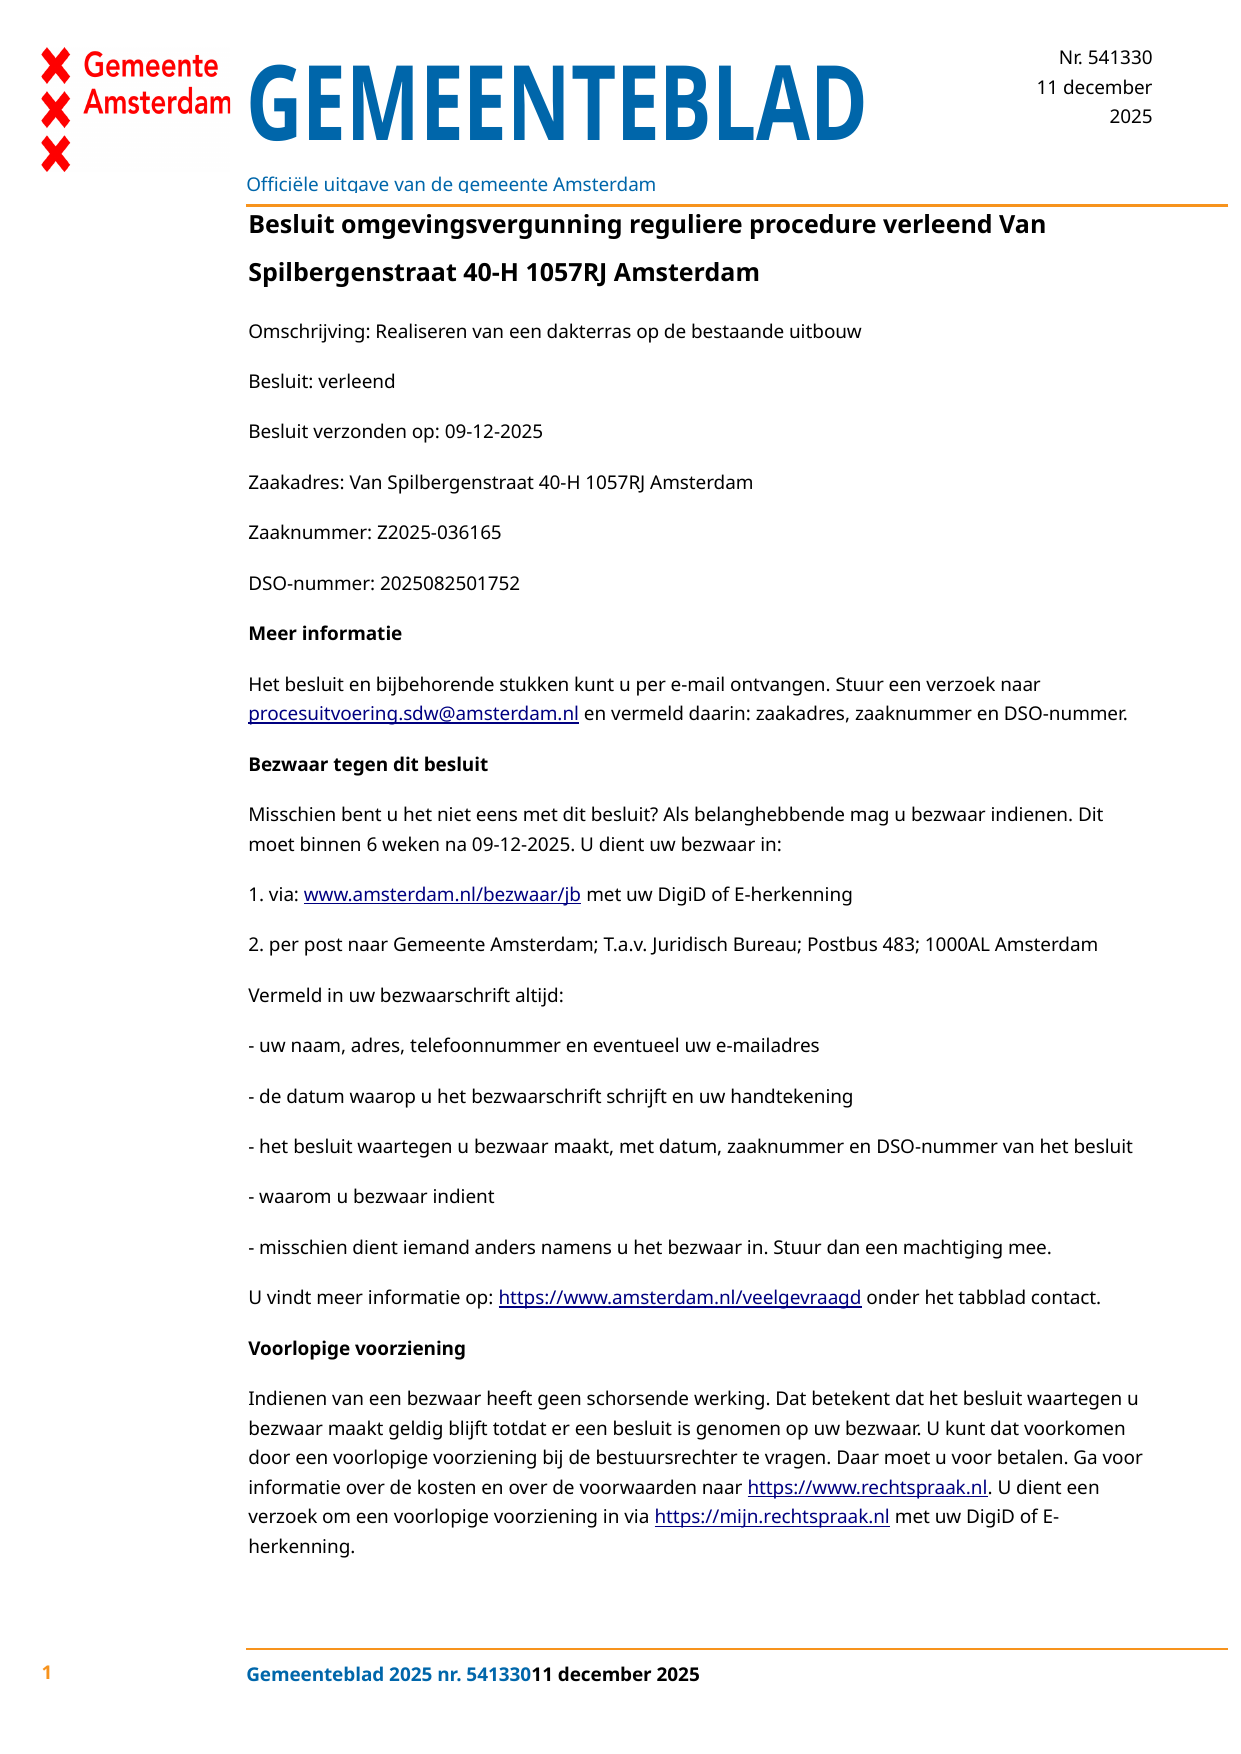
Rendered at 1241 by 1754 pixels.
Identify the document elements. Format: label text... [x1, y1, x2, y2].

text Bezwaar tegen dit besluit [248, 751, 1152, 777]
text Zaaknummer: Z2025-036165 [248, 519, 1152, 545]
text - waarom u bezwaar indient [248, 1184, 1152, 1209]
text Voorlopige voorziening [248, 1335, 1152, 1361]
text - misschien dient iemand anders namens u het bezwaar in. Stuur dan een machtiging mee. [248, 1234, 1152, 1260]
text Het besluit en bijbehorende stukken kunt u per e-mail ontvangen. Stuur een verzoek naar procesuitvoering.sdw@amsterdam.nl en vermeld daarin: zaakadres, zaaknummer en DSO-nummer. [248, 671, 1152, 726]
picture [41, 47, 231, 172]
text Meer informatie [248, 620, 1152, 646]
text U vindt meer informatie op: https://www.amsterdam.nl/veelgevraagd onder het tabblad contact. [248, 1284, 1152, 1310]
text Omschrijving: Realiseren van een dakterras op de bestaande uitbouw [248, 318, 1152, 344]
text - de datum waarop u het bezwaarschrift schrijft en uw handtekening [248, 1083, 1152, 1109]
text Besluit: verleend [248, 368, 1152, 394]
text Vermeld in uw bezwaarschrift altijd: [248, 982, 1152, 1008]
text - uw naam, adres, telefoonnummer en eventueel uw e-mailadres [248, 1032, 1152, 1058]
text 1. via: www.amsterdam.nl/bezwaar/jb met uw DigiD of E-herkenning [248, 881, 1152, 907]
text Besluit verzonden op: 09-12-2025 [248, 419, 1152, 444]
text Zaakadres: Van Spilbergenstraat 40-H 1057RJ Amsterdam [248, 469, 1152, 495]
text 2. per post naar Gemeente Amsterdam; T.a.v. Juridisch Bureau; Postbus 483; 1000AL Amsterdam [248, 932, 1152, 957]
text - het besluit waartegen u bezwaar maakt, met datum, zaaknummer en DSO-nummer van het besluit [248, 1133, 1152, 1159]
text Misschien bent u het niet eens met dit besluit? Als belanghebbende mag u bezwaar indienen. Dit moet binnen 6 weken na 09-12-2025. U dient uw bezwaar in: [248, 801, 1152, 857]
text Indienen van een bezwaar heeft geen schorsende werking. Dat betekent dat het besluit waartegen u bezwaar maakt geldig blijft totdat er een besluit is genomen op uw bezwaar. U kunt dat voorkomen door een voorlopige voorziening bij de bestuursrechter te vragen. Daar moet u voor betalen. Ga voor informatie over de kosten en over de voorwaarden naar https://www.rechtspraak.nl. U dient een verzoek om een voorlopige voorziening in via https://mijn.rechtspraak.nl met uw DigiD of E-herkenning. [248, 1385, 1152, 1559]
text DSO-nummer: 2025082501752 [248, 570, 1152, 596]
text Besluit omgevingsvergunning reguliere procedure verleend Van Spilbergenstraat 40-H 1057RJ Amsterdam [248, 207, 1152, 288]
